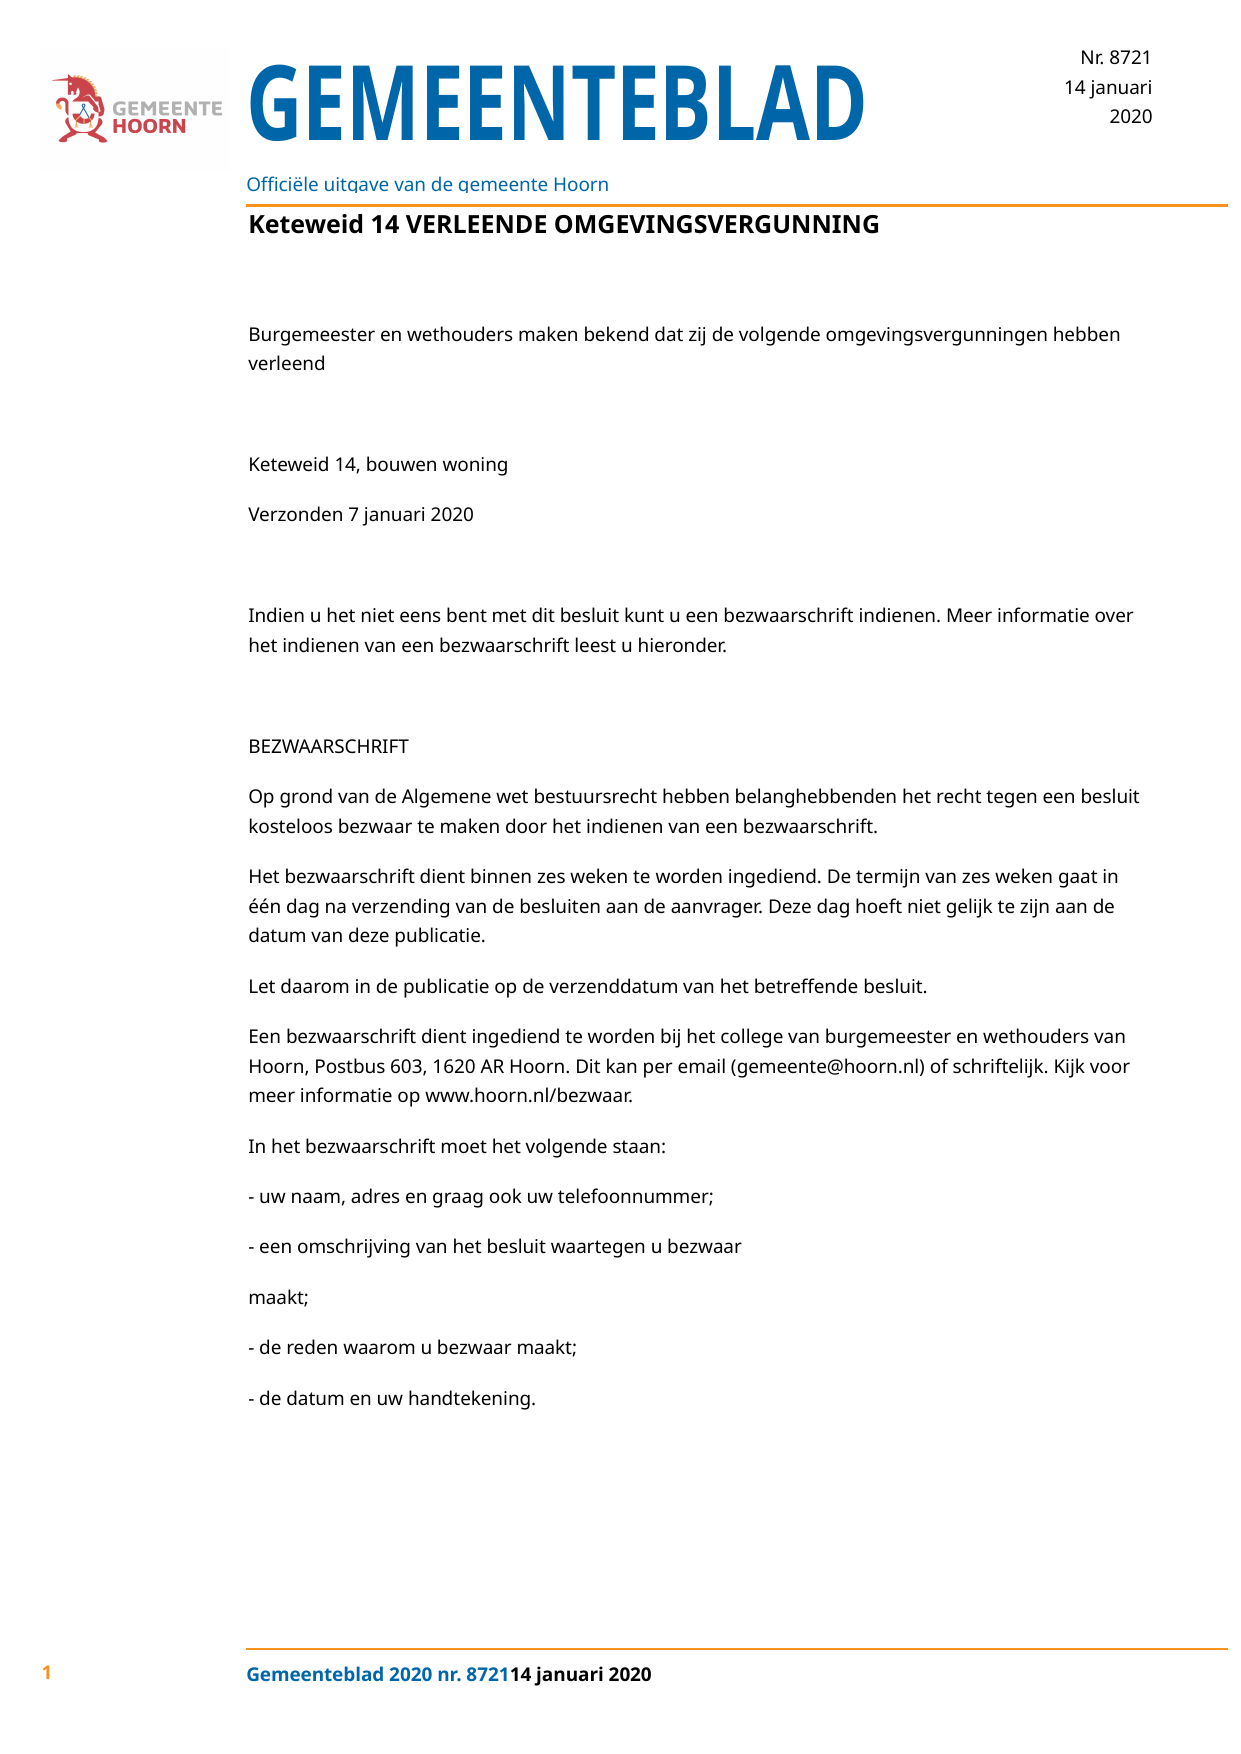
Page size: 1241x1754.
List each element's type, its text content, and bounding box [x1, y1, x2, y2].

text BEZWAARSCHRIFT [248, 733, 1152, 758]
text - uw naam, adres en graag ook uw telefoonnummer; [248, 1183, 1152, 1209]
text - de datum en uw handtekening. [248, 1385, 1152, 1411]
text Het bezwaarschrift dient binnen zes weken te worden ingediend. De termijn van zes weken gaat in één dag na verzending van de besluiten aan de aanvrager. Deze dag hoeft niet gelijk te zijn aan de datum van deze publicatie. [248, 863, 1152, 948]
text In het bezwaarschrift moet het volgende staan: [248, 1133, 1152, 1158]
text - de reden waarom u bezwaar maakt; [248, 1334, 1152, 1360]
text Indien u het niet eens bent met dit besluit kunt u een bezwaarschrift indienen. Meer informatie over het indienen van een bezwaarschrift leest u hieronder. [248, 602, 1152, 658]
text - een omschrijving van het besluit waartegen u bezwaar [248, 1234, 1152, 1259]
text Keteweid 14 VERLEENDE OMGEVINGSVERGUNNING [248, 207, 1152, 241]
text Keteweid 14, bouwen woning [248, 451, 1152, 477]
text Let daarom in de publicatie op de verzenddatum van het betreffende besluit. [248, 973, 1152, 998]
text Een bezwaarschrift dient ingediend te worden bij het college van burgemeester en wethouders van Hoorn, Postbus 603, 1620 AR Hoorn. Dit kan per email (gemeente@hoorn.nl) of schriftelijk. Kijk voor meer informatie op www.hoorn.nl/bezwaar. [248, 1023, 1152, 1108]
text maakt; [248, 1284, 1152, 1310]
text Burgemeester en wethouders maken bekend dat zij de volgende omgevingsvergunningen hebben verleend [248, 321, 1152, 376]
text Op grond van de Algemene wet bestuursrecht hebben belanghebbenden het recht tegen een besluit kosteloos bezwaar te maken door het indienen van een bezwaarschrift. [248, 783, 1152, 838]
text Verzonden 7 januari 2020 [248, 502, 1152, 527]
picture [41, 47, 231, 172]
